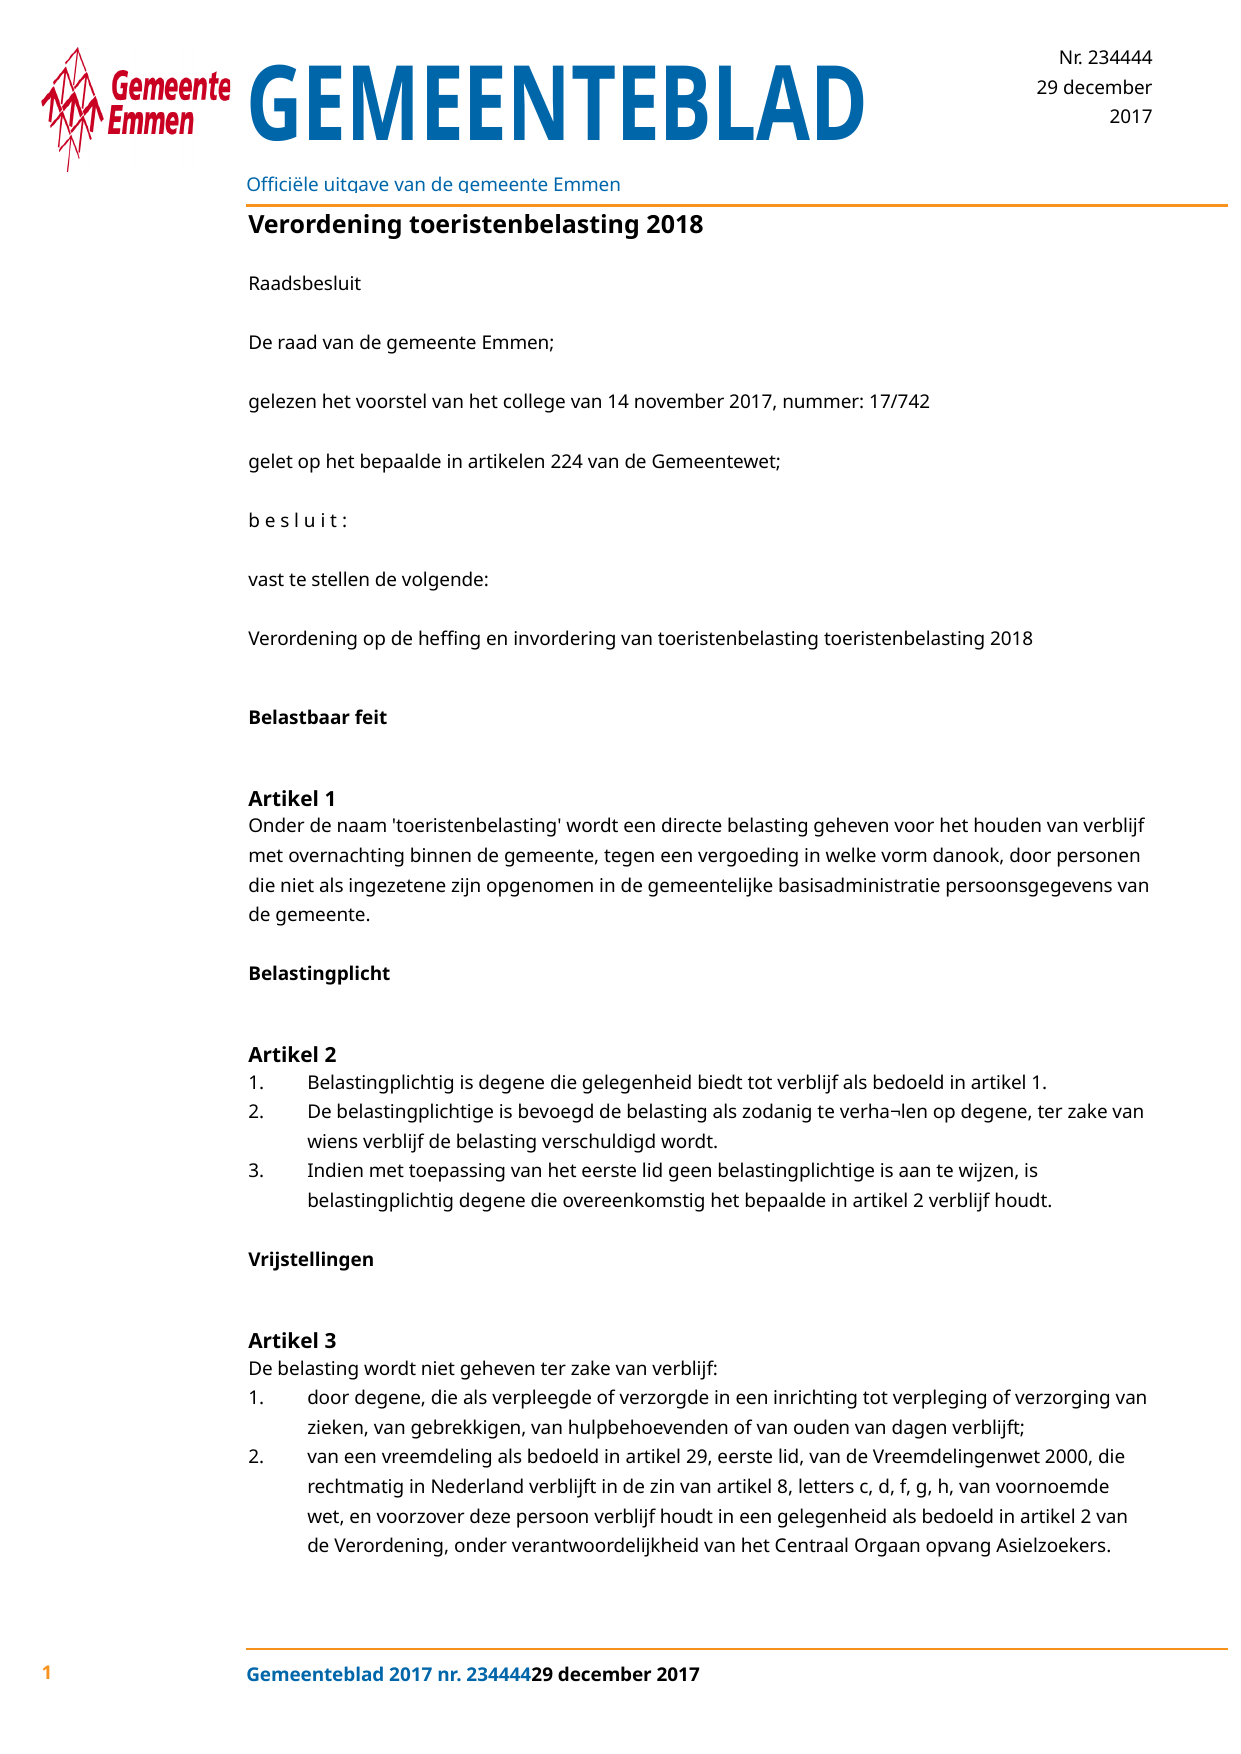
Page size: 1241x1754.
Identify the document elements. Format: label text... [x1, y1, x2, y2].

text De raad van de gemeente Emmen; [248, 329, 1152, 355]
text Vrijstellingen [248, 1246, 1152, 1272]
text Artikel 2 [248, 1041, 1152, 1069]
text Raadsbesluit [248, 270, 1152, 296]
text Artikel 3 [248, 1326, 1152, 1355]
text Belastingplicht [248, 961, 1152, 986]
text Onder de naam 'toeristenbelasting' wordt een directe belasting geheven voor het houden van verblijf met overnachting binnen de gemeente, tegen een vergoeding in welke vorm danook, door personen die niet als ingezetene zijn opgenomen in de gemeentelijke basisadministratie persoonsgegevens van de gemeente. [248, 813, 1152, 927]
text vast te stellen de volgende: [248, 566, 1152, 592]
text gelet op het bepaalde in artikelen 224 van de Gemeentewet; [248, 448, 1152, 473]
list van een vreemdeling als bedoeld in artikel 29, eerste lid, van de Vreemdelingenwet 2000, die rechtmatig in Nederland verblijft in de zin van artikel 8, letters c, d, f, g, h, van voornoemde wet, en voorzover deze persoon verblijf houdt in een gelegenheid als bedoeld in artikel 2 van de Verordening, onder verantwoordelijkheid van het Centraal Orgaan opvang Asielzoekers. [248, 1444, 1152, 1558]
picture [41, 47, 231, 172]
list Indien met toepassing van het eerste lid geen belastingplichtige is aan te wijzen, is belastingplichtig degene die overeenkomstig het bepaalde in artikel 2 verblijf houdt. [248, 1158, 1152, 1213]
text Belastbaar feit [248, 704, 1152, 730]
list door degene, die als verpleegde of verzorgde in een inrichting tot verpleging of verzorging van zieken, van gebrekkigen, van hulpbehoevenden of van ouden van dagen verblijft; [248, 1384, 1152, 1440]
list Belastingplichtig is degene die gelegenheid biedt tot verblijf als bedoeld in artikel 1. [248, 1069, 1152, 1095]
text gelezen het voorstel van het college van 14 november 2017, nummer: 17/742 [248, 389, 1152, 414]
list De belastingplichtige is bevoegd de belasting als zodanig te verha¬len op degene, ter zake van wiens verblijf de belasting verschuldigd wordt. [248, 1098, 1152, 1154]
text Verordening toeristenbelasting 2018 [248, 207, 1152, 241]
text b e s l u i t : [248, 507, 1152, 533]
text Artikel 1 [248, 784, 1152, 813]
text De belasting wordt niet geheven ter zake van verblijf: [248, 1355, 1152, 1381]
text Verordening op de heffing en invordering van toeristenbelasting toeristenbelasting 2018 [248, 625, 1152, 651]
